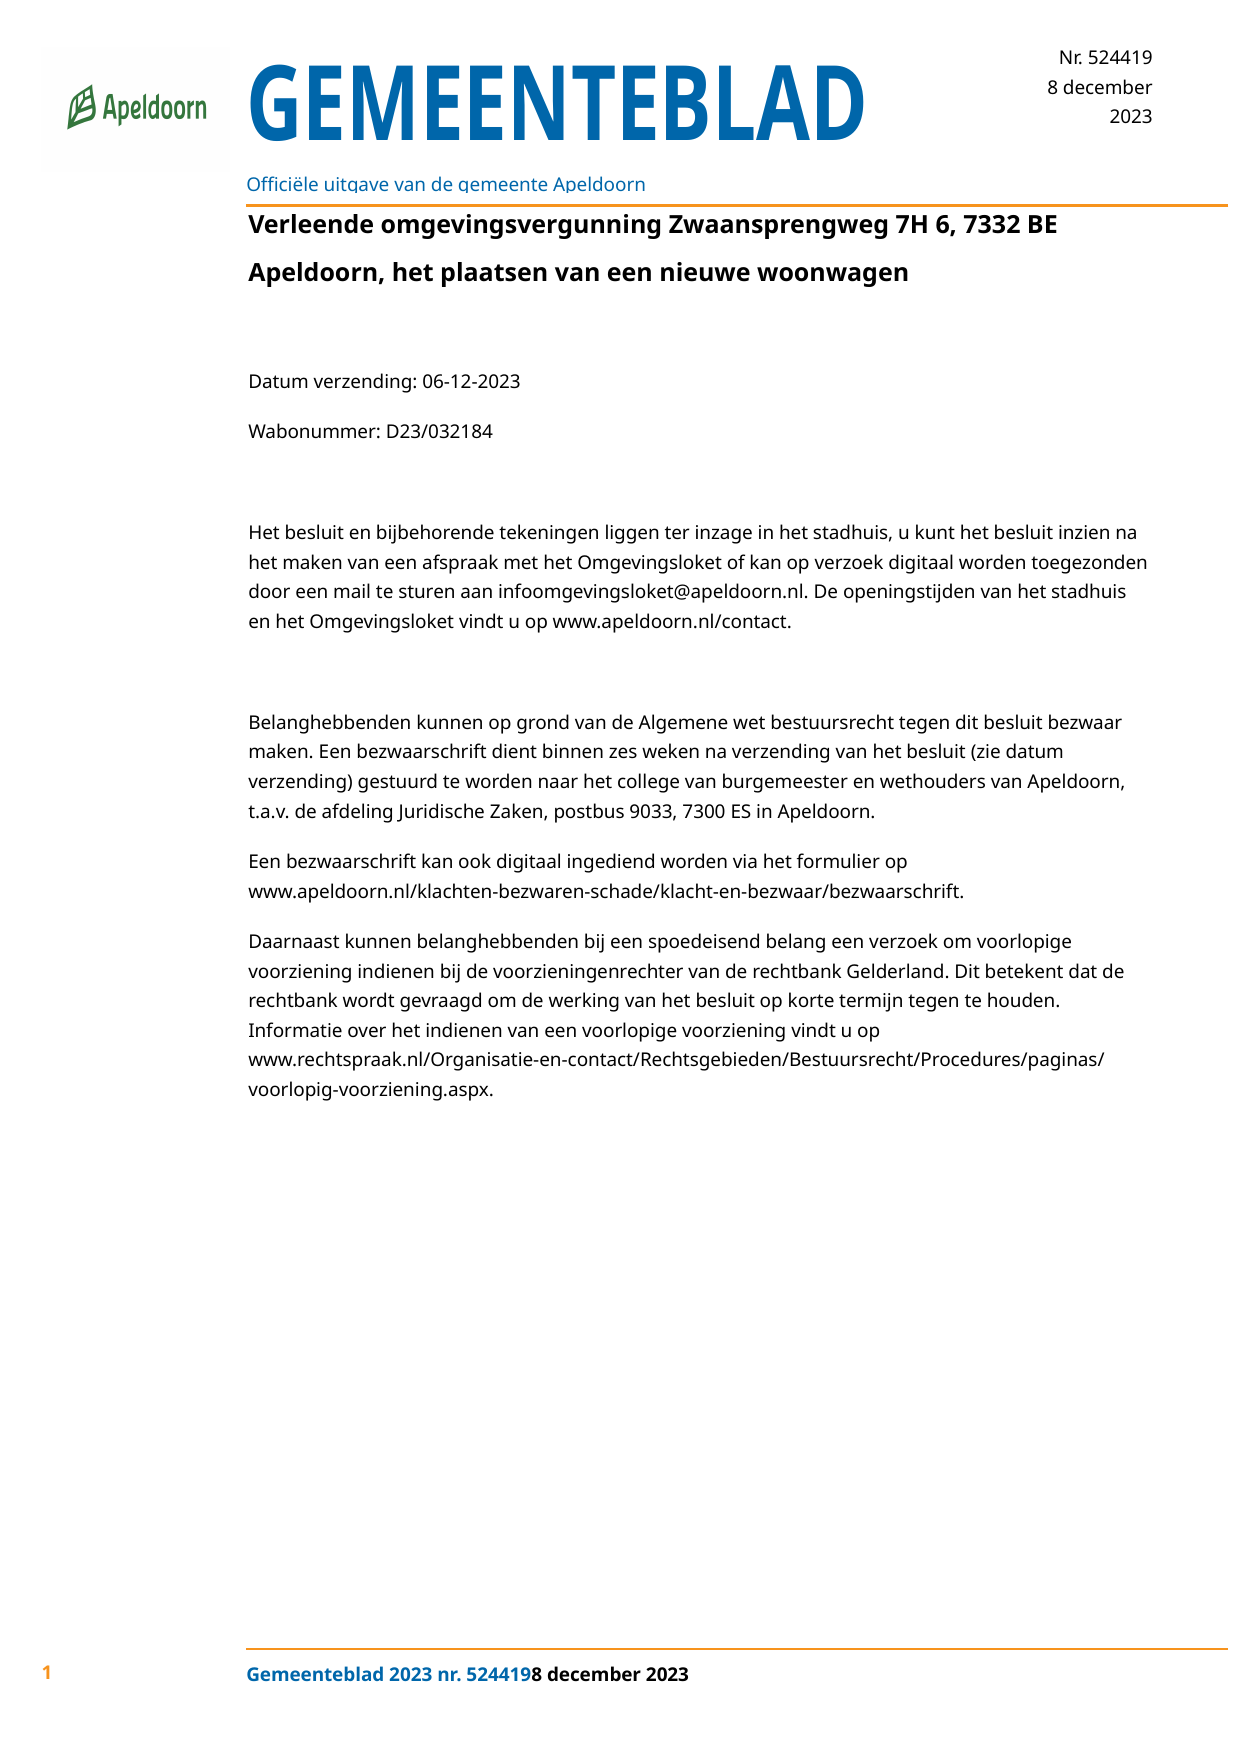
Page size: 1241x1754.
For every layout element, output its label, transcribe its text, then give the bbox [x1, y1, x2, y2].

text Daarnaast kunnen belanghebbenden bij een spoedeisend belang een verzoek om voorlopige voorziening indienen bij de voorzieningenrechter van de rechtbank Gelderland. Dit betekent dat de rechtbank wordt gevraagd om de werking van het besluit op korte termijn tegen te houden. Informatie over het indienen van een voorlopige voorziening vindt u op www.rechtspraak.nl/Organisatie-en-contact/Rechtsgebieden/Bestuursrecht/Procedures/paginas/voorlopig-voorziening.aspx. [248, 928, 1152, 1102]
text Verleende omgevingsvergunning Zwaansprengweg 7H 6, 7332 BE Apeldoorn, het plaatsen van een nieuwe woonwagen [248, 207, 1152, 288]
text Belanghebbenden kunnen op grond van de Algemene wet bestuursrecht tegen dit besluit bezwaar maken. Een bezwaarschrift dient binnen zes weken na verzending van het besluit (zie datum verzending) gestuurd te worden naar het college van burgemeester en wethouders van Apeldoorn, t.a.v. de afdeling Juridische Zaken, postbus 9033, 7300 ES in Apeldoorn. [248, 709, 1152, 824]
text Datum verzending: 06-12-2023 [248, 368, 1152, 394]
text Een bezwaarschrift kan ook digitaal ingediend worden via het formulier op www.apeldoorn.nl/klachten-bezwaren-schade/klacht-en-bezwaar/bezwaarschrift. [248, 848, 1152, 904]
text Het besluit en bijbehorende tekeningen liggen ter inzage in het stadhuis, u kunt het besluit inzien na het maken van een afspraak met het Omgevingsloket of kan op verzoek digitaal worden toegezonden door een mail te sturen aan infoomgevingsloket@apeldoorn.nl. De openingstijden van het stadhuis en het Omgevingsloket vindt u op www.apeldoorn.nl/contact. [248, 519, 1152, 634]
picture [41, 47, 231, 172]
text Wabonummer: D23/032184 [248, 419, 1152, 444]
